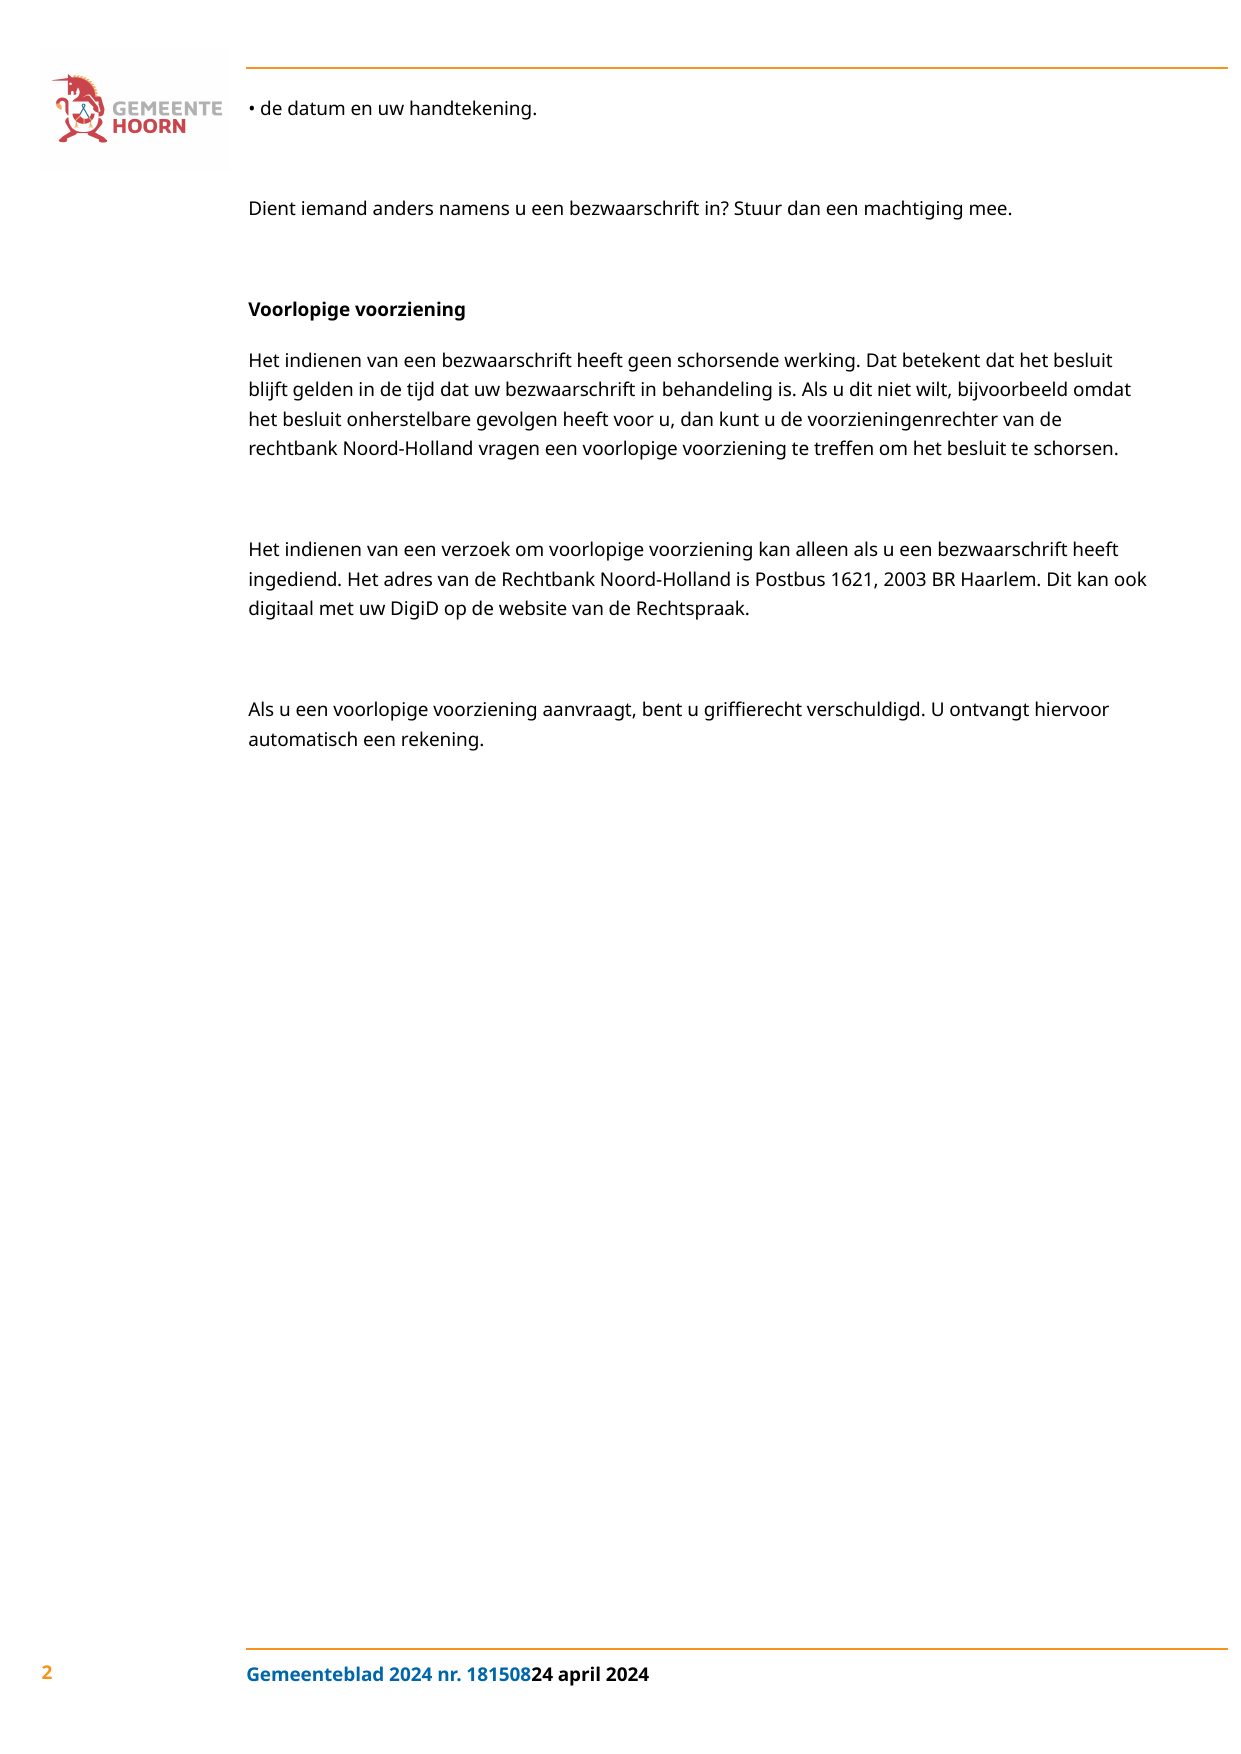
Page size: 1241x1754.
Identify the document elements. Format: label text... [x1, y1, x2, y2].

text • de datum en uw handtekening. [248, 95, 1152, 121]
text Het indienen van een bezwaarschrift heeft geen schorsende werking. Dat betekent dat het besluit blijft gelden in de tijd dat uw bezwaarschrift in behandeling is. Als u dit niet wilt, bijvoorbeeld omdat het besluit onherstelbare gevolgen heeft voor u, dan kunt u de voorzieningenrechter van de rechtbank Noord-Holland vragen een voorlopige voorziening te treffen om het besluit te schorsen. [248, 347, 1152, 461]
text Als u een voorlopige voorziening aanvraagt, bent u griffierecht verschuldigd. U ontvangt hiervoor automatisch een rekening. [248, 696, 1152, 752]
text Dient iemand anders namens u een bezwaarschrift in? Stuur dan een machtiging mee. [248, 196, 1152, 221]
text Het indienen van een verzoek om voorlopige voorziening kan alleen als u een bezwaarschrift heeft ingediend. Het adres van de Rechtbank Noord-Holland is Postbus 1621, 2003 BR Haarlem. Dit kan ook digitaal met uw DigiD op de website van de Rechtspraak. [248, 536, 1152, 621]
text Voorlopige voorziening [248, 296, 1152, 322]
picture [41, 47, 231, 172]
